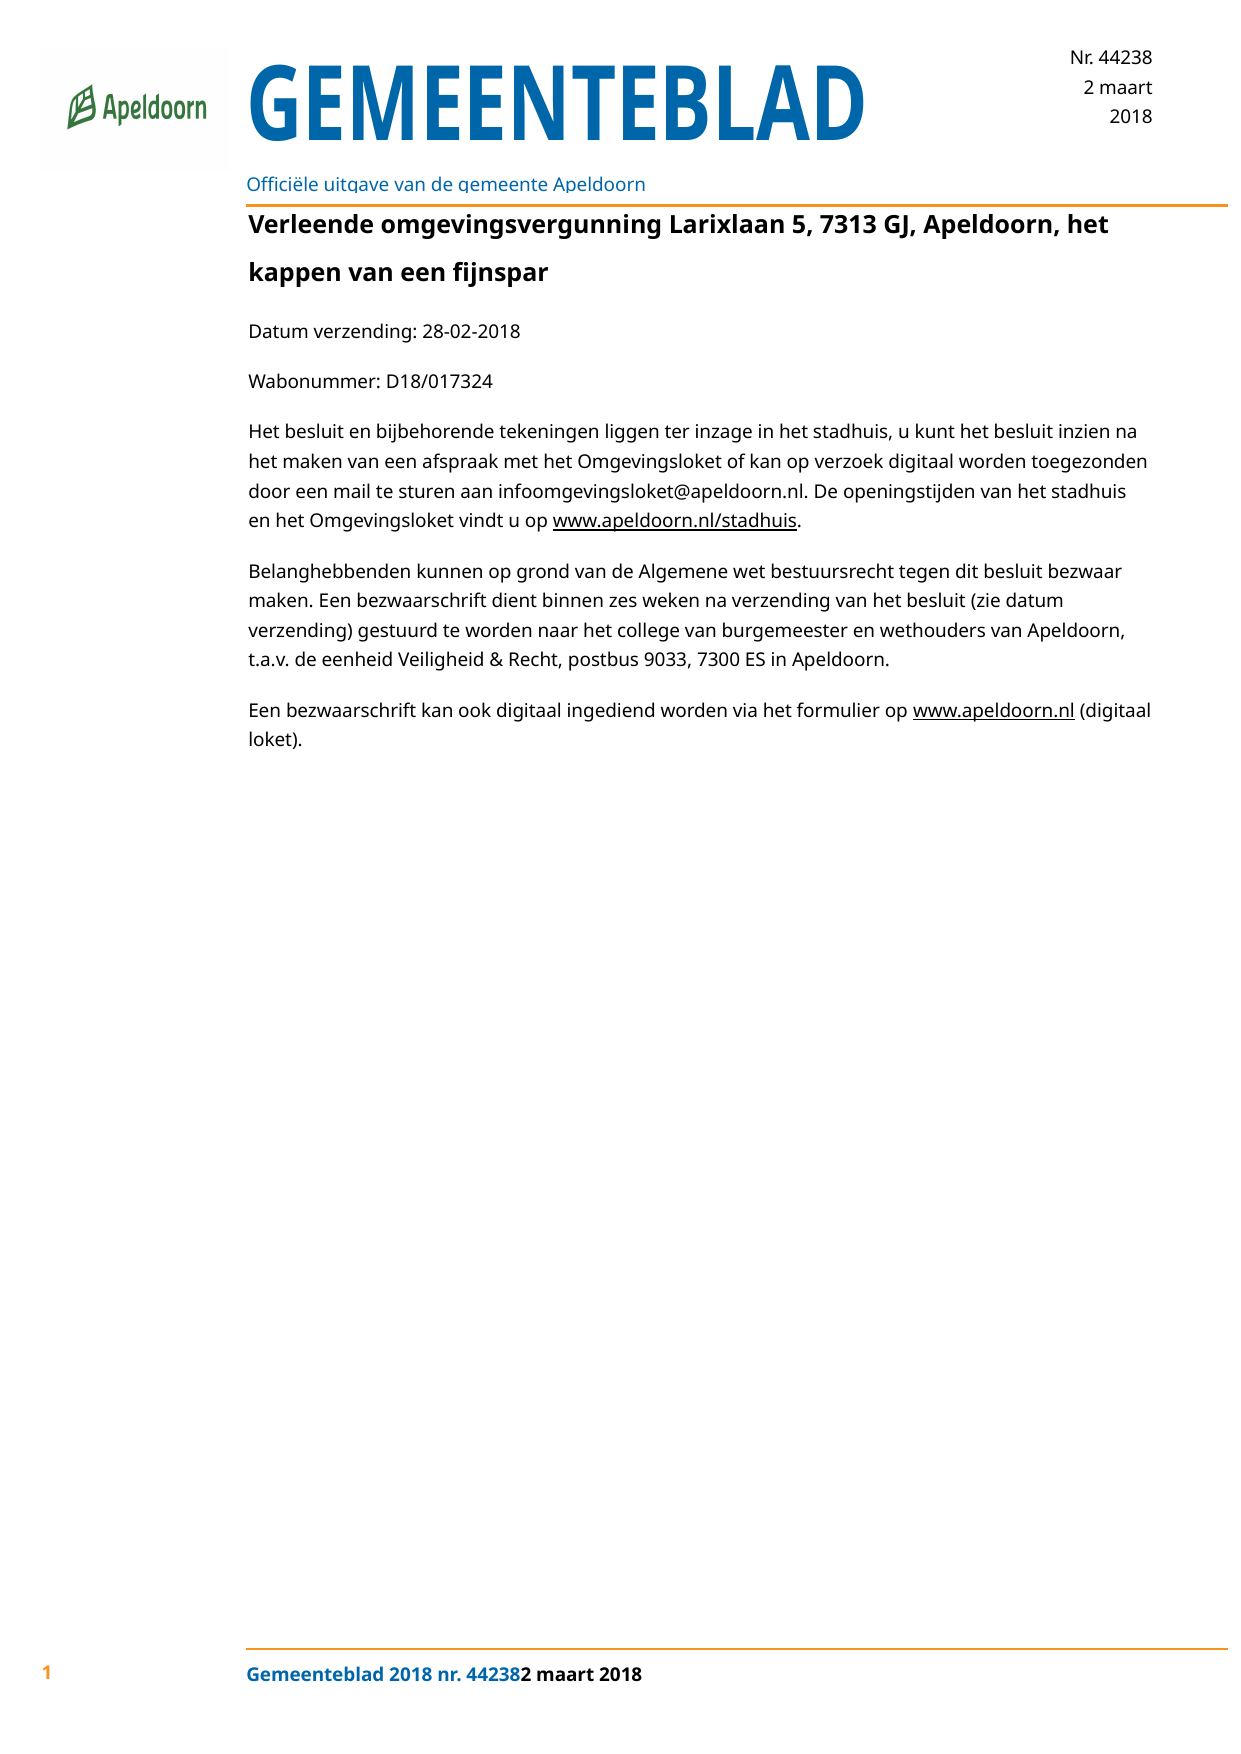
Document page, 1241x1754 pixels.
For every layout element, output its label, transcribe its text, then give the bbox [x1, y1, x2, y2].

picture [41, 47, 231, 172]
text Datum verzending: 28-02-2018 [248, 318, 1152, 344]
text Wabonummer: D18/017324 [248, 368, 1152, 394]
text Verleende omgevingsvergunning Larixlaan 5, 7313 GJ, Apeldoorn, het kappen van een fijnspar [248, 207, 1152, 288]
text Het besluit en bijbehorende tekeningen liggen ter inzage in het stadhuis, u kunt het besluit inzien na het maken van een afspraak met het Omgevingsloket of kan op verzoek digitaal worden toegezonden door een mail te sturen aan infoomgevingsloket@apeldoorn.nl. De openingstijden van het stadhuis en het Omgevingsloket vindt u op www.apeldoorn.nl/stadhuis. [248, 419, 1152, 533]
text Een bezwaarschrift kan ook digitaal ingediend worden via het formulier op www.apeldoorn.nl (digitaal loket). [248, 697, 1152, 752]
text Belanghebbenden kunnen op grond van de Algemene wet bestuursrecht tegen dit besluit bezwaar maken. Een bezwaarschrift dient binnen zes weken na verzending van het besluit (zie datum verzending) gestuurd te worden naar het college van burgemeester en wethouders van Apeldoorn, t.a.v. de eenheid Veiligheid & Recht, postbus 9033, 7300 ES in Apeldoorn. [248, 558, 1152, 672]
